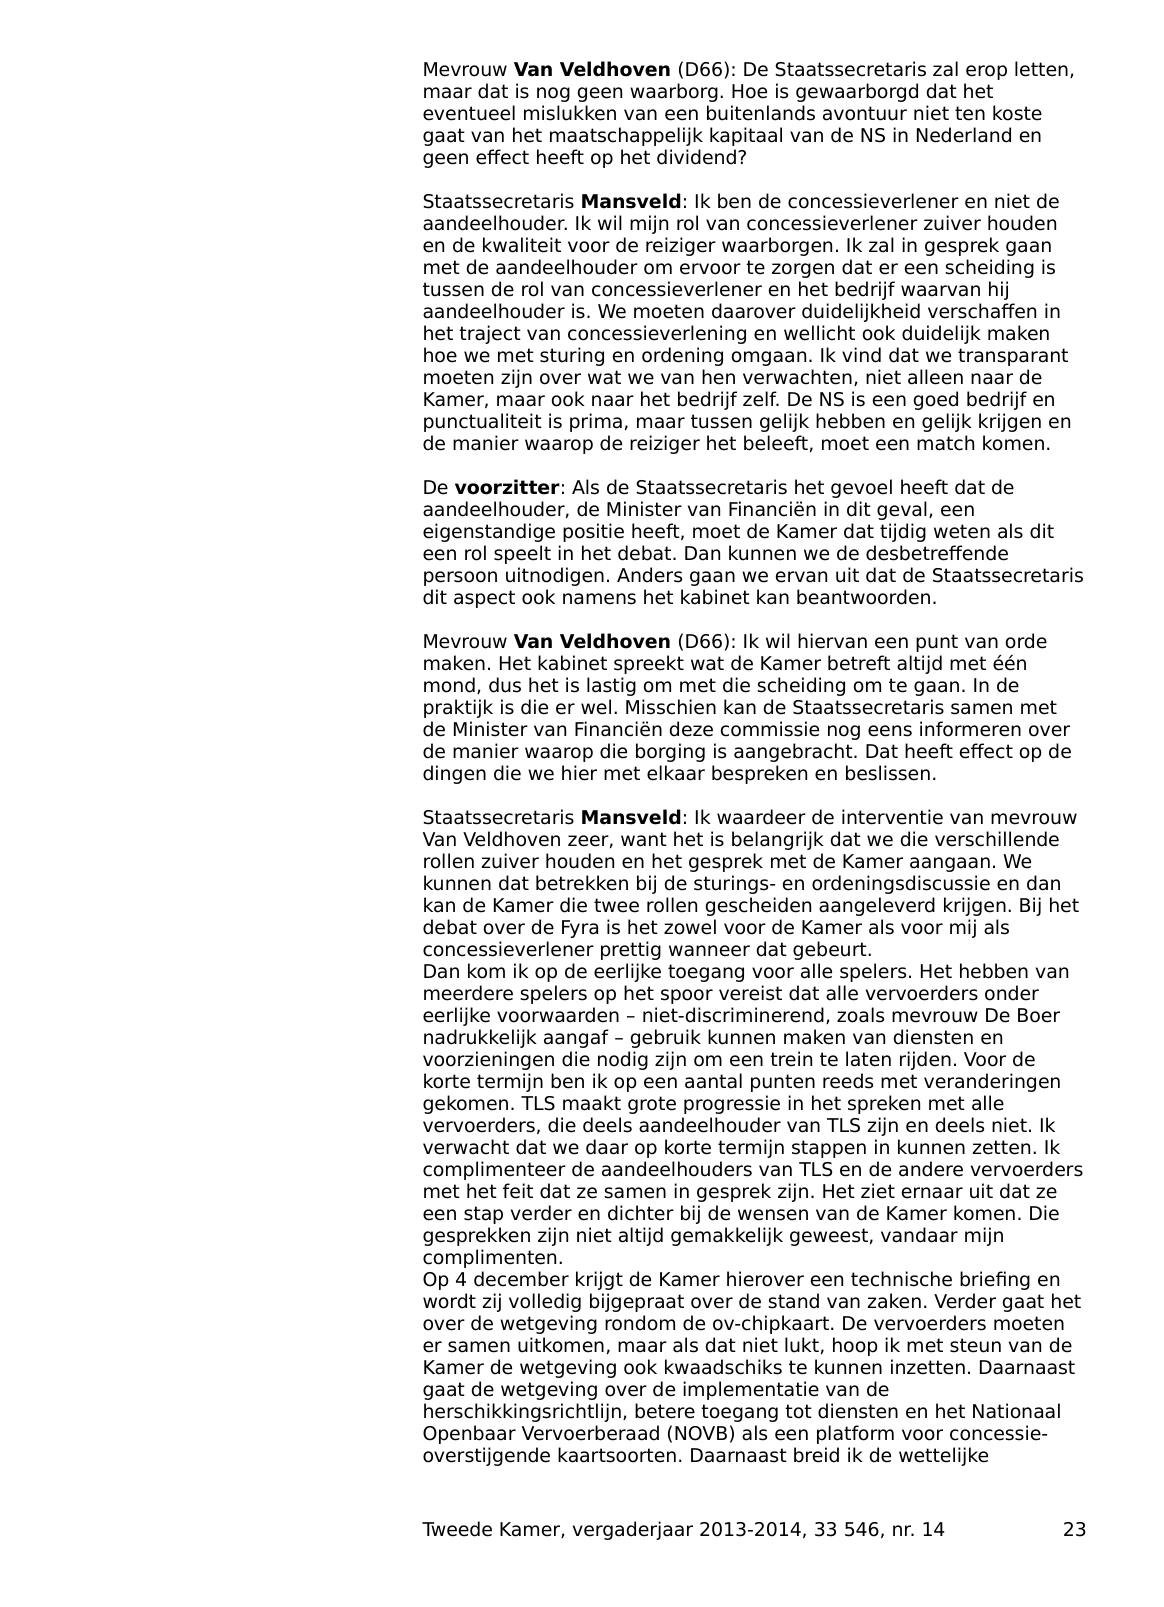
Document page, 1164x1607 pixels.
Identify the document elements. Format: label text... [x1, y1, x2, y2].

text Staatssecretaris Mansveld: Ik waardeer de interventie van mevrouw Van Veldhoven zeer, want het is belangrijk dat we die verschillende rollen zuiver houden en het gesprek met de Kamer aangaan. We kunnen dat betrekken bij de sturings- en ordeningsdiscussie en dan kan de Kamer die twee rollen gescheiden aangeleverd krijgen. Bij het debat over de Fyra is het zowel voor de Kamer als voor mij als concessieverlener prettig wanneer dat gebeurt. [422, 807, 1087, 961]
text Op 4 december krijgt de Kamer hierover een technische briefing en wordt zij volledig bijgepraat over de stand van zaken. Verder gaat het over de wetgeving rondom de ov-chipkaart. De vervoerders moeten er samen uitkomen, maar als dat niet lukt, hoop ik met steun van de Kamer de wetgeving ook kwaadschiks te kunnen inzetten. Daarnaast gaat de wetgeving over de implementatie van de herschikkingsrichtlijn, betere toegang tot diensten en het Nationaal Openbaar Vervoerberaad (NOVB) als een platform voor concessie-overstijgende kaartsoorten. Daarnaast breid ik de wettelijke [422, 1269, 1087, 1467]
text Dan kom ik op de eerlijke toegang voor alle spelers. Het hebben van meerdere spelers op het spoor vereist dat alle vervoerders onder eerlijke voorwaarden – niet-discriminerend, zoals mevrouw De Boer nadrukkelijk aangaf – gebruik kunnen maken van diensten en voorzieningen die nodig zijn om een trein te laten rijden. Voor de korte termijn ben ik op een aantal punten reeds met veranderingen gekomen. TLS maakt grote progressie in het spreken met alle vervoerders, die deels aandeelhouder van TLS zijn en deels niet. Ik verwacht dat we daar op korte termijn stappen in kunnen zetten. Ik complimenteer de aandeelhouders van TLS en de andere vervoerders met het feit dat ze samen in gesprek zijn. Het ziet ernaar uit dat ze een stap verder en dichter bij de wensen van de Kamer komen. Die gesprekken zijn niet altijd gemakkelijk geweest, vandaar mijn complimenten. [422, 961, 1087, 1269]
text Staatssecretaris Mansveld: Ik ben de concessieverlener en niet de aandeelhouder. Ik wil mijn rol van concessieverlener zuiver houden en de kwaliteit voor de reiziger waarborgen. Ik zal in gesprek gaan met de aandeelhouder om ervoor te zorgen dat er een scheiding is tussen de rol van concessieverlener en het bedrijf waarvan hij aandeelhouder is. We moeten daarover duidelijkheid verschaffen in het traject van concessieverlening en wellicht ook duidelijk maken hoe we met sturing en ordening omgaan. Ik vind dat we transparant moeten zijn over wat we van hen verwachten, niet alleen naar de Kamer, maar ook naar het bedrijf zelf. De NS is een goed bedrijf en punctualiteit is prima, maar tussen gelijk hebben en gelijk krijgen en de manier waarop de reiziger het beleeft, moet een match komen. [422, 191, 1087, 455]
text Mevrouw Van Veldhoven (D66): De Staatssecretaris zal erop letten, maar dat is nog geen waarborg. Hoe is gewaarborgd dat het eventueel mislukken van een buitenlands avontuur niet ten koste gaat van het maatschappelijk kapitaal van de NS in Nederland en geen effect heeft op het dividend? [422, 59, 1087, 169]
text De voorzitter: Als de Staatssecretaris het gevoel heeft dat de aandeelhouder, de Minister van Financiën in dit geval, een eigenstandige positie heeft, moet de Kamer dat tijdig weten als dit een rol speelt in het debat. Dan kunnen we de desbetreffende persoon uitnodigen. Anders gaan we ervan uit dat de Staatssecretaris dit aspect ook namens het kabinet kan beantwoorden. [422, 477, 1087, 609]
text Mevrouw Van Veldhoven (D66): Ik wil hiervan een punt van orde maken. Het kabinet spreekt wat de Kamer betreft altijd met één mond, dus het is lastig om met die scheiding om te gaan. In de praktijk is die er wel. Misschien kan de Staatssecretaris samen met de Minister van Financiën deze commissie nog eens informeren over de manier waarop die borging is aangebracht. Dat heeft effect op de dingen die we hier met elkaar bespreken en beslissen. [422, 631, 1087, 785]
